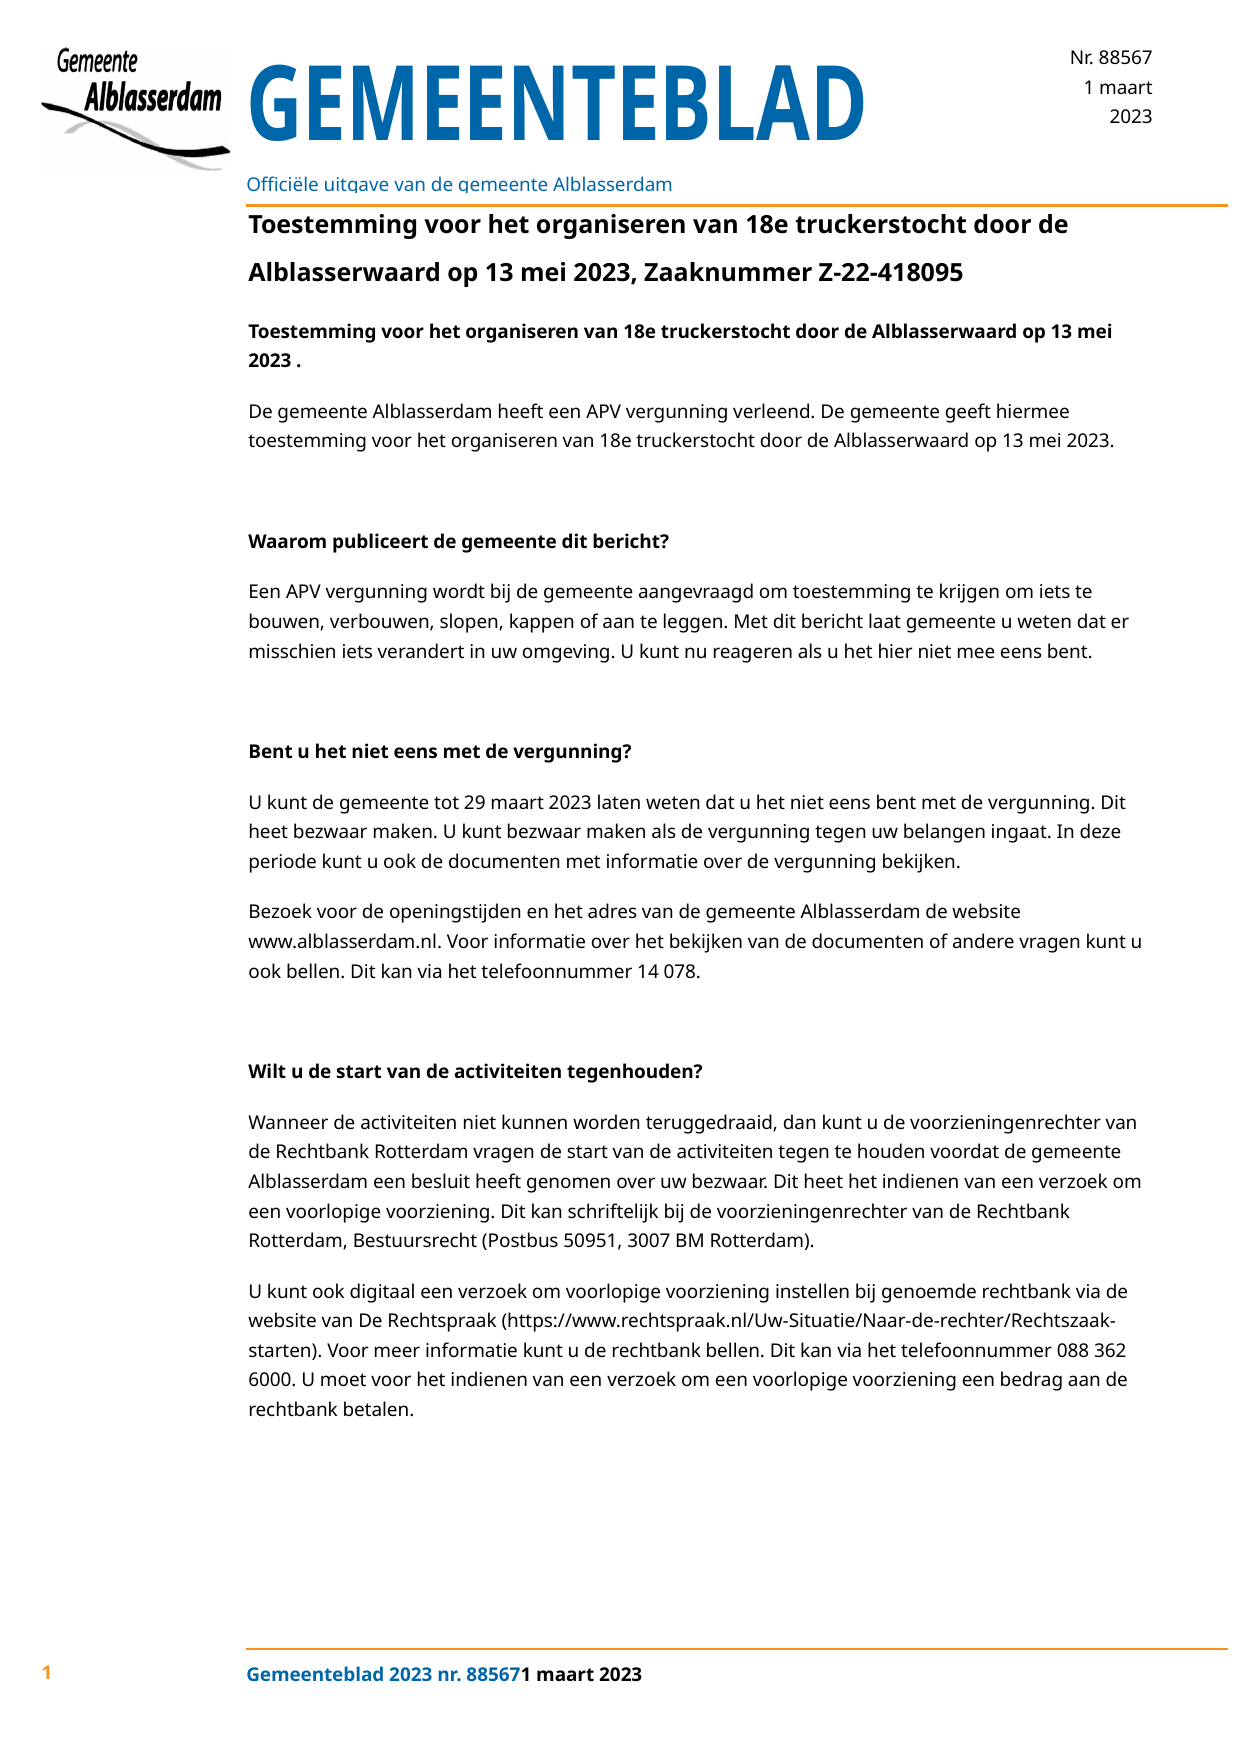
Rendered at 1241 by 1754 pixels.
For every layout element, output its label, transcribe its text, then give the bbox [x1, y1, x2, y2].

text Bezoek voor de openingstijden en het adres van de gemeente Alblasserdam de website www.alblasserdam.nl. Voor informatie over het bekijken van de documenten of andere vragen kunt u ook bellen. Dit kan via het telefoonnummer 14 078. [248, 899, 1152, 984]
text Toestemming voor het organiseren van 18e truckerstocht door de Alblasserwaard op 13 mei 2023 . [248, 318, 1152, 373]
text Toestemming voor het organiseren van 18e truckerstocht door de Alblasserwaard op 13 mei 2023, Zaaknummer Z-22-418095 [248, 207, 1152, 288]
picture [41, 47, 231, 172]
text Wilt u de start van de activiteiten tegenhouden? [248, 1059, 1152, 1084]
text De gemeente Alblasserdam heeft een APV vergunning verleend. De gemeente geeft hiermee toestemming voor het organiseren van 18e truckerstocht door de Alblasserwaard op 13 mei 2023. [248, 398, 1152, 453]
text U kunt de gemeente tot 29 maart 2023 laten weten dat u het niet eens bent met de vergunning. Dit heet bezwaar maken. U kunt bezwaar maken als de vergunning tegen uw belangen ingaat. In deze periode kunt u ook de documenten met informatie over de vergunning bekijken. [248, 789, 1152, 874]
text Een APV vergunning wordt bij de gemeente aangevraagd om toestemming te krijgen om iets te bouwen, verbouwen, slopen, kappen of aan te leggen. Met dit bericht laat gemeente u weten dat er misschien iets verandert in uw omgeving. U kunt nu reageren als u het hier niet mee eens bent. [248, 579, 1152, 664]
text Wanneer de activiteiten niet kunnen worden teruggedraaid, dan kunt u de voorzieningenrechter van de Rechtbank Rotterdam vragen de start van de activiteiten tegen te houden voordat de gemeente Alblasserdam een besluit heeft genomen over uw bezwaar. Dit heet het indienen van een verzoek om een voorlopige voorziening. Dit kan schriftelijk bij de voorzieningenrechter van de Rechtbank Rotterdam, Bestuursrecht (Postbus 50951, 3007 BM Rotterdam). [248, 1109, 1152, 1253]
text U kunt ook digitaal een verzoek om voorlopige voorziening instellen bij genoemde rechtbank via de website van De Rechtspraak (https://www.rechtspraak.nl/Uw-Situatie/Naar-de-rechter/Rechtszaak-starten). Voor meer informatie kunt u de rechtbank bellen. Dit kan via het telefoonnummer 088 362 6000. U moet voor het indienen van een verzoek om een voorlopige voorziening een bedrag aan de rechtbank betalen. [248, 1278, 1152, 1422]
text Bent u het niet eens met de vergunning? [248, 739, 1152, 764]
text Waarom publiceert de gemeente dit bericht? [248, 528, 1152, 554]
